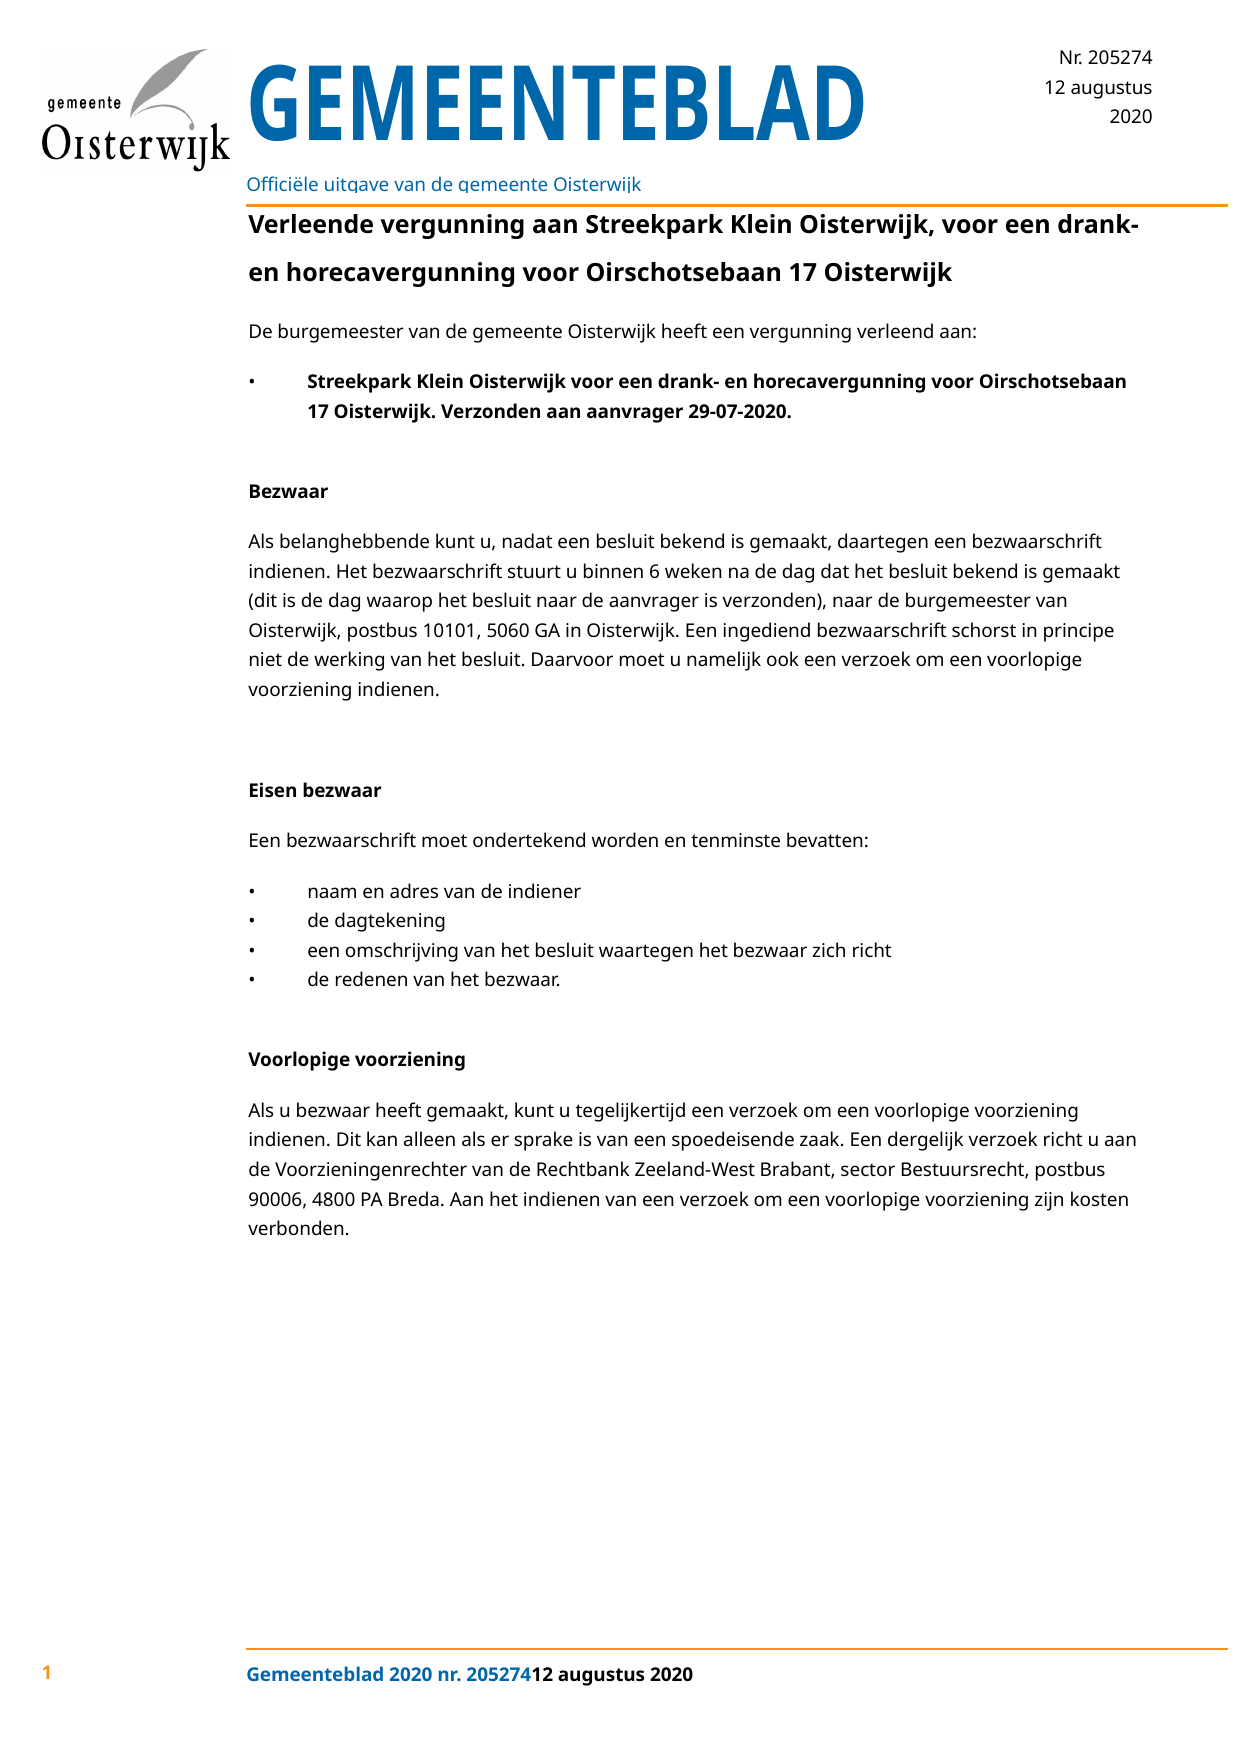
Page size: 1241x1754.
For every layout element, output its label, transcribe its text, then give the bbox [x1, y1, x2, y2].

list een omschrijving van het besluit waartegen het bezwaar zich richt [248, 937, 1152, 963]
text De burgemeester van de gemeente Oisterwijk heeft een vergunning verleend aan: [248, 318, 1152, 344]
text Als belanghebbende kunt u, nadat een besluit bekend is gemaakt, daartegen een bezwaarschrift indienen. Het bezwaarschrift stuurt u binnen 6 weken na de dag dat het besluit bekend is gemaakt (dit is de dag waarop het besluit naar de aanvrager is verzonden), naar de burgemeester van Oisterwijk, postbus 10101, 5060 GA in Oisterwijk. Een ingediend bezwaarschrift schorst in principe niet de werking van het besluit. Daarvoor moet u namelijk ook een verzoek om een voorlopige voorziening indienen. [248, 528, 1152, 702]
text Een bezwaarschrift moet ondertekend worden en tenminste bevatten: [248, 827, 1152, 853]
text Als u bezwaar heeft gemaakt, kunt u tegelijkertijd een verzoek om een voorlopige voorziening indienen. Dit kan alleen als er sprake is van een spoedeisende zaak. Een dergelijk verzoek richt u aan de Voorzieningenrechter van de Rechtbank Zeeland-West Brabant, sector Bestuursrecht, postbus 90006, 4800 PA Breda. Aan het indienen van een verzoek om een voorlopige voorziening zijn kosten verbonden. [248, 1097, 1152, 1241]
list de dagtekening [248, 907, 1152, 933]
picture [41, 47, 231, 172]
list de redenen van het bezwaar. [248, 967, 1152, 992]
list naam en adres van de indiener [248, 878, 1152, 904]
text Bezwaar [248, 478, 1152, 504]
text Voorlopige voorziening [248, 1047, 1152, 1072]
text Verleende vergunning aan Streekpark Klein Oisterwijk, voor een drank- en horecavergunning voor Oirschotsebaan 17 Oisterwijk [248, 207, 1152, 288]
list Streekpark Klein Oisterwijk voor een drank- en horecavergunning voor Oirschotsebaan 17 Oisterwijk. Verzonden aan aanvrager 29-07-2020. [248, 368, 1152, 424]
text Eisen bezwaar [248, 777, 1152, 803]
